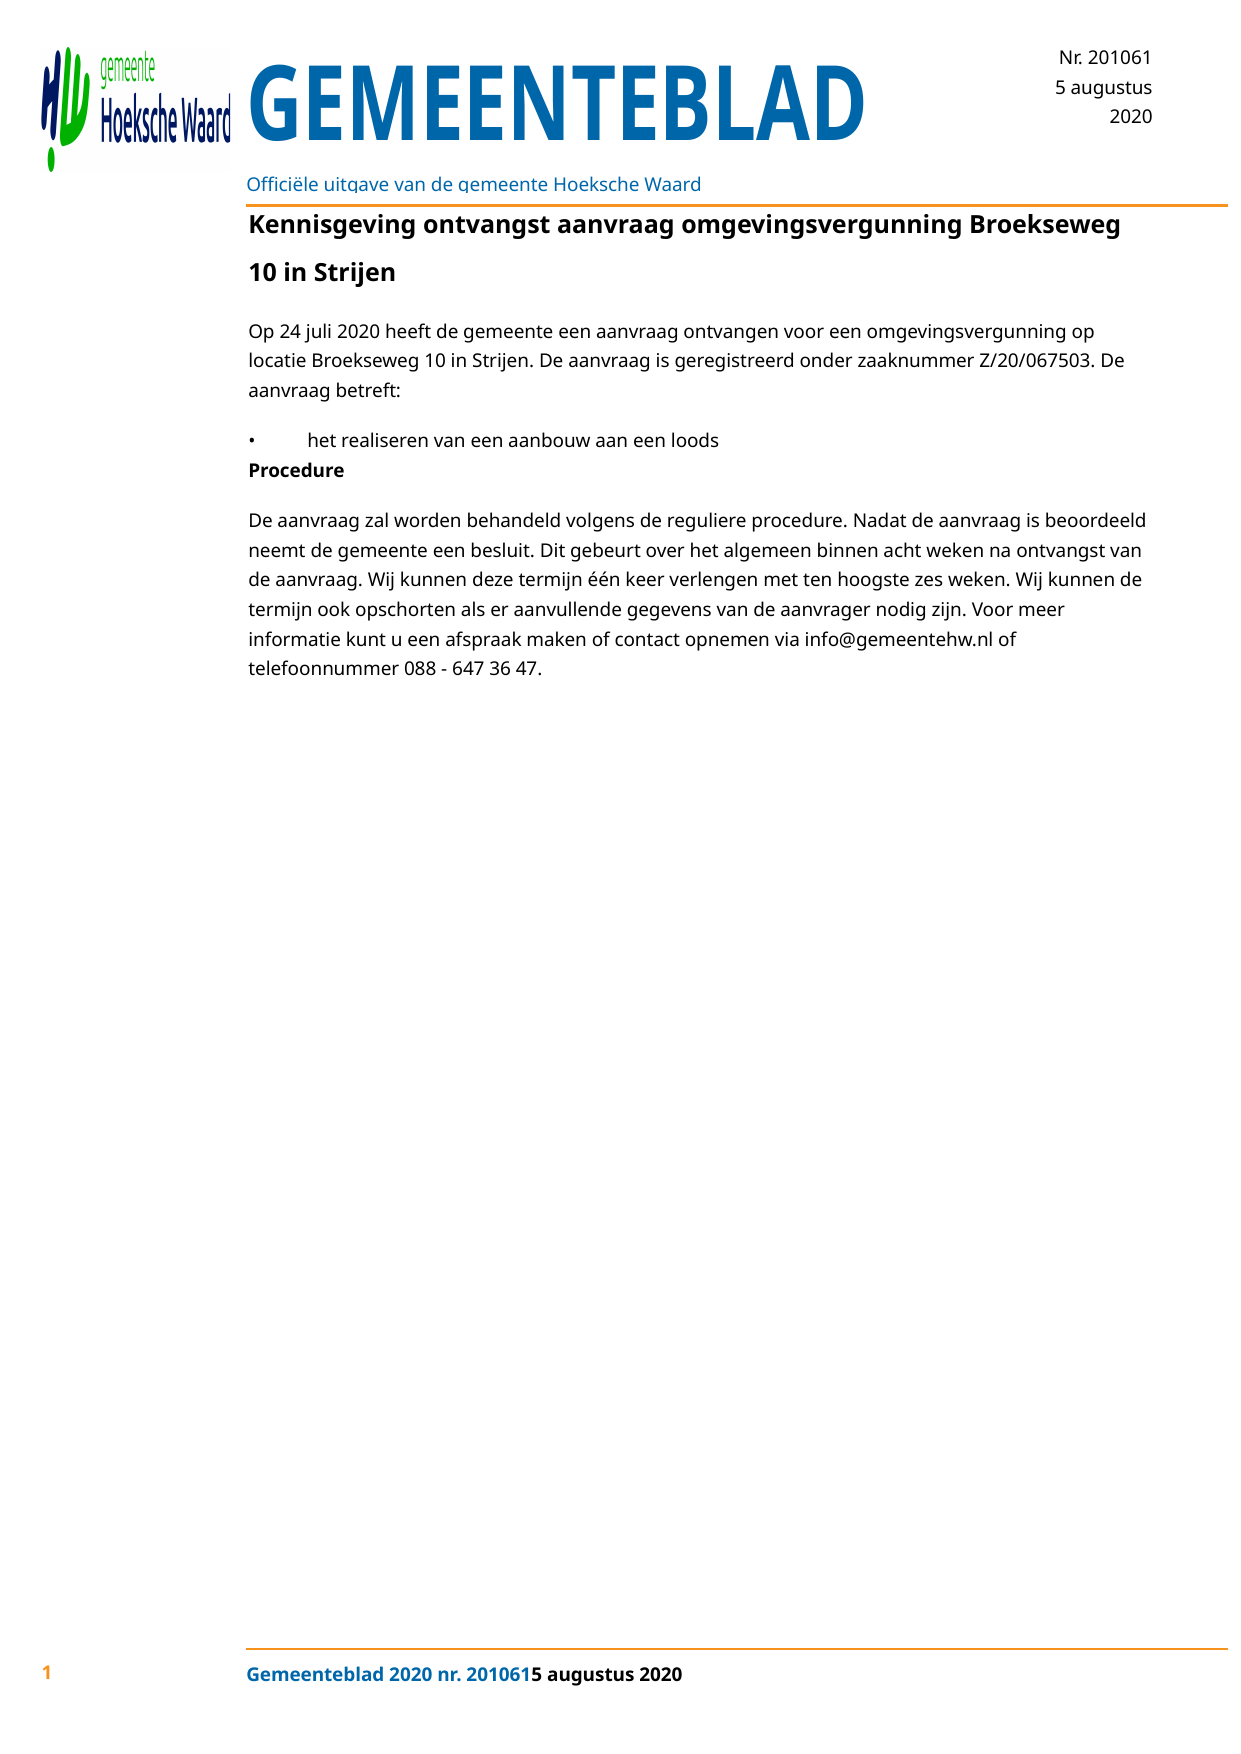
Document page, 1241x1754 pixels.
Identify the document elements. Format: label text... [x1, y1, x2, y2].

text Op 24 juli 2020 heeft de gemeente een aanvraag ontvangen voor een omgevingsvergunning op locatie Broekseweg 10 in Strijen. De aanvraag is geregistreerd onder zaaknummer Z/20/067503. De aanvraag betreft: [248, 318, 1152, 403]
list het realiseren van een aanbouw aan een loods [248, 427, 1152, 453]
text De aanvraag zal worden behandeld volgens de reguliere procedure. Nadat de aanvraag is beoordeeld neemt de gemeente een besluit. Dit gebeurt over het algemeen binnen acht weken na ontvangst van de aanvraag. Wij kunnen deze termijn één keer verlengen met ten hoogste zes weken. Wij kunnen de termijn ook opschorten als er aanvullende gegevens van de aanvrager nodig zijn. Voor meer informatie kunt u een afspraak maken of contact opnemen via info@gemeentehw.nl of telefoonnummer 088 - 647 36 47. [248, 507, 1152, 681]
picture [41, 47, 231, 172]
text Procedure [248, 457, 1152, 483]
text Kennisgeving ontvangst aanvraag omgevingsvergunning Broekseweg 10 in Strijen [248, 207, 1152, 288]
